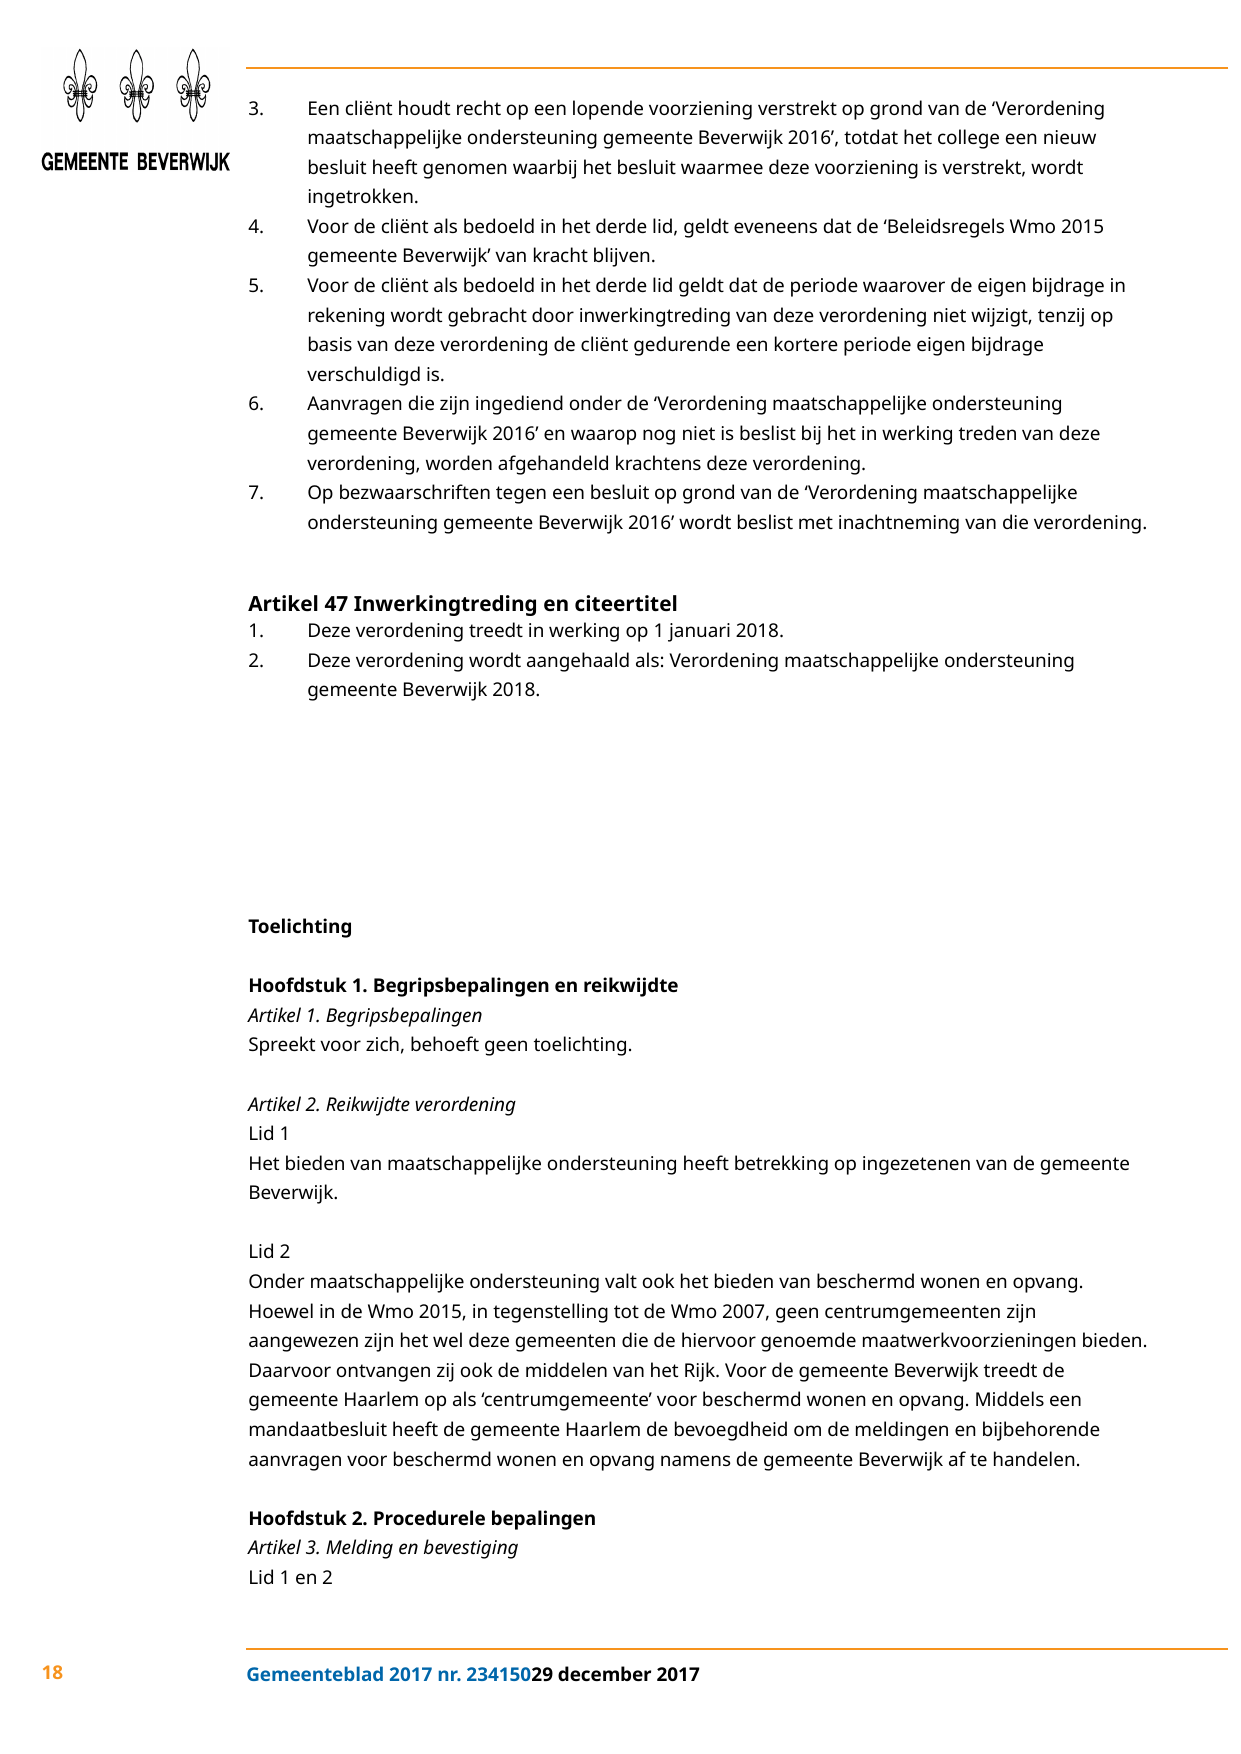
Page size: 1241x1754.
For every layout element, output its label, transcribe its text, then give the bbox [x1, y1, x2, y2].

text Lid 1 en 2 [248, 1564, 1152, 1590]
list Op bezwaarschriften tegen een besluit op grond van de ‘Verordening maatschappelijke ondersteuning gemeente Beverwijk 2016’ wordt beslist met inachtneming van die verordening. [248, 479, 1152, 535]
list Voor de cliënt als bedoeld in het derde lid geldt dat de periode waarover de eigen bijdrage in rekening wordt gebracht door inwerkingtreding van deze verordening niet wijzigt, tenzij op basis van deze verordening de cliënt gedurende een kortere periode eigen bijdrage verschuldigd is. [248, 272, 1152, 387]
list Een cliënt houdt recht op een lopende voorziening verstrekt op grond van de ‘Verordening maatschappelijke ondersteuning gemeente Beverwijk 2016’, totdat het college een nieuw besluit heeft genomen waarbij het besluit waarmee deze voorziening is verstrekt, wordt ingetrokken. [248, 95, 1152, 209]
text Toelichting [248, 913, 1152, 939]
text Het bieden van maatschappelijke ondersteuning heeft betrekking op ingezetenen van de gemeente Beverwijk. [248, 1150, 1152, 1205]
text Artikel 47 Inwerkingtreding en citeertitel [248, 589, 1152, 617]
list Deze verordening treedt in werking op 1 januari 2018. [248, 617, 1152, 643]
text Onder maatschappelijke ondersteuning valt ook het bieden van beschermd wonen en opvang. Hoewel in de Wmo 2015, in tegenstelling tot de Wmo 2007, geen centrumgemeenten zijn aangewezen zijn het wel deze gemeenten die de hiervoor genoemde maatwerkvoorzieningen bieden. Daarvoor ontvangen zij ook de middelen van het Rijk. Voor de gemeente Beverwijk treedt de gemeente Haarlem op als ‘centrumgemeente’ voor beschermd wonen en opvang. Middels een mandaatbesluit heeft de gemeente Haarlem de bevoegdheid om de meldingen en bijbehorende aanvragen voor beschermd wonen en opvang namens de gemeente Beverwijk af te handelen. [248, 1268, 1152, 1471]
list Aanvragen die zijn ingediend onder de ‘Verordening maatschappelijke ondersteuning gemeente Beverwijk 2016’ en waarop nog niet is beslist bij het in werking treden van deze verordening, worden afgehandeld krachtens deze verordening. [248, 391, 1152, 476]
text Lid 1 [248, 1120, 1152, 1146]
list Deze verordening wordt aangehaald als: Verordening maatschappelijke ondersteuning gemeente Beverwijk 2018. [248, 647, 1152, 702]
text Hoofdstuk 1. Begripsbepalingen en reikwijdte [248, 972, 1152, 998]
text Hoofdstuk 2. Procedurele bepalingen [248, 1505, 1152, 1531]
list Voor de cliënt als bedoeld in het derde lid, geldt eveneens dat de ‘Beleidsregels Wmo 2015 gemeente Beverwijk’ van kracht blijven. [248, 213, 1152, 268]
text Artikel 2. Reikwijdte verordening [248, 1091, 1152, 1116]
text Lid 2 [248, 1239, 1152, 1264]
picture [41, 47, 231, 172]
text Artikel 1. Begripsbepalingen [248, 1002, 1152, 1028]
text Spreekt voor zich, behoeft geen toelichting. [248, 1032, 1152, 1057]
text Artikel 3. Melding en bevestiging [248, 1534, 1152, 1560]
